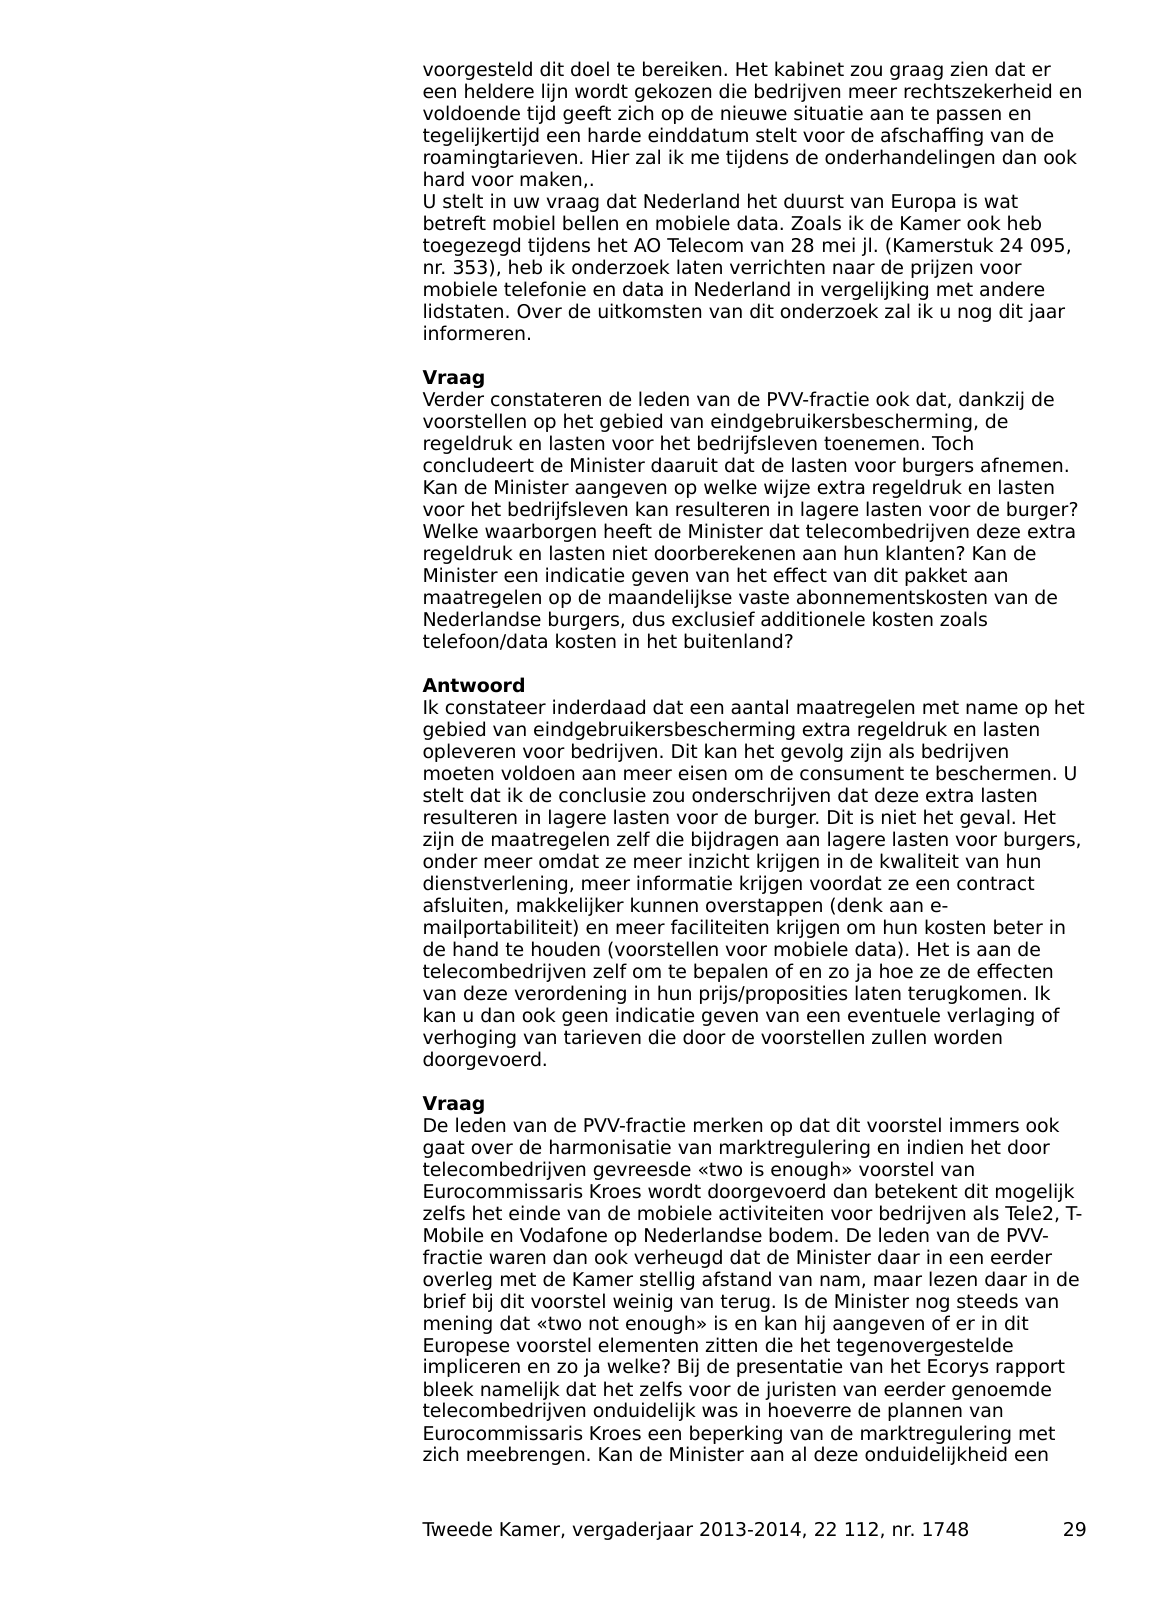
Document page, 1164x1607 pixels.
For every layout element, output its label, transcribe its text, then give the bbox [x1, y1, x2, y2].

text Antwoord [422, 675, 1087, 697]
text Verder constateren de leden van de PVV-fractie ook dat, dankzij de voorstellen op het gebied van eindgebruikersbescherming, de regeldruk en lasten voor het bedrijfsleven toenemen. Toch concludeert de Minister daaruit dat de lasten voor burgers afnemen. Kan de Minister aangeven op welke wijze extra regeldruk en lasten voor het bedrijfsleven kan resulteren in lagere lasten voor de burger? Welke waarborgen heeft de Minister dat telecombedrijven deze extra regeldruk en lasten niet doorberekenen aan hun klanten? Kan de Minister een indicatie geven van het effect van dit pakket aan maatregelen op de maandelijkse vaste abonnementskosten van de Nederlandse burgers, dus exclusief additionele kosten zoals telefoon/data kosten in het buitenland? [422, 389, 1087, 653]
text De leden van de PVV-fractie merken op dat dit voorstel immers ook gaat over de harmonisatie van marktregulering en indien het door telecombedrijven gevreesde «two is enough» voorstel van Eurocommissaris Kroes wordt doorgevoerd dan betekent dit mogelijk zelfs het einde van de mobiele activiteiten voor bedrijven als Tele2, T-Mobile en Vodafone op Nederlandse bodem. De leden van de PVV-fractie waren dan ook verheugd dat de Minister daar in een eerder overleg met de Kamer stellig afstand van nam, maar lezen daar in de brief bij dit voorstel weinig van terug. Is de Minister nog steeds van mening dat «two not enough» is en kan hij aangeven of er in dit Europese voorstel elementen zitten die het tegenovergestelde impliceren en zo ja welke? Bij de presentatie van het Ecorys rapport bleek namelijk dat het zelfs voor de juristen van eerder genoemde telecombedrijven onduidelijk was in hoeverre de plannen van Eurocommissaris Kroes een beperking van de marktregulering met zich meebrengen. Kan de Minister aan al deze onduidelijkheid een [422, 1115, 1087, 1466]
text U stelt in uw vraag dat Nederland het duurst van Europa is wat betreft mobiel bellen en mobiele data. Zoals ik de Kamer ook heb toegezegd tijdens het AO Telecom van 28 mei jl. (Kamerstuk 24 095, nr. 353), heb ik onderzoek laten verrichten naar de prijzen voor mobiele telefonie en data in Nederland in vergelijking met andere lidstaten. Over de uitkomsten van dit onderzoek zal ik u nog dit jaar informeren. [422, 191, 1087, 345]
text Vraag [422, 367, 1087, 389]
text Vraag [422, 1093, 1087, 1115]
text voorgesteld dit doel te bereiken. Het kabinet zou graag zien dat er een heldere lijn wordt gekozen die bedrijven meer rechtszekerheid en voldoende tijd geeft zich op de nieuwe situatie aan te passen en tegelijkertijd een harde einddatum stelt voor de afschaffing van de roamingtarieven. Hier zal ik me tijdens de onderhandelingen dan ook hard voor maken,. [422, 59, 1087, 191]
text Ik constateer inderdaad dat een aantal maatregelen met name op het gebied van eindgebruikersbescherming extra regeldruk en lasten opleveren voor bedrijven. Dit kan het gevolg zijn als bedrijven moeten voldoen aan meer eisen om de consument te beschermen. U stelt dat ik de conclusie zou onderschrijven dat deze extra lasten resulteren in lagere lasten voor de burger. Dit is niet het geval. Het zijn de maatregelen zelf die bijdragen aan lagere lasten voor burgers, onder meer omdat ze meer inzicht krijgen in de kwaliteit van hun dienstverlening, meer informatie krijgen voordat ze een contract afsluiten, makkelijker kunnen overstappen (denk aan e-mailportabiliteit) en meer faciliteiten krijgen om hun kosten beter in de hand te houden (voorstellen voor mobiele data). Het is aan de telecombedrijven zelf om te bepalen of en zo ja hoe ze de effecten van deze verordening in hun prijs/proposities laten terugkomen. Ik kan u dan ook geen indicatie geven van een eventuele verlaging of verhoging van tarieven die door de voorstellen zullen worden doorgevoerd. [422, 697, 1087, 1071]
